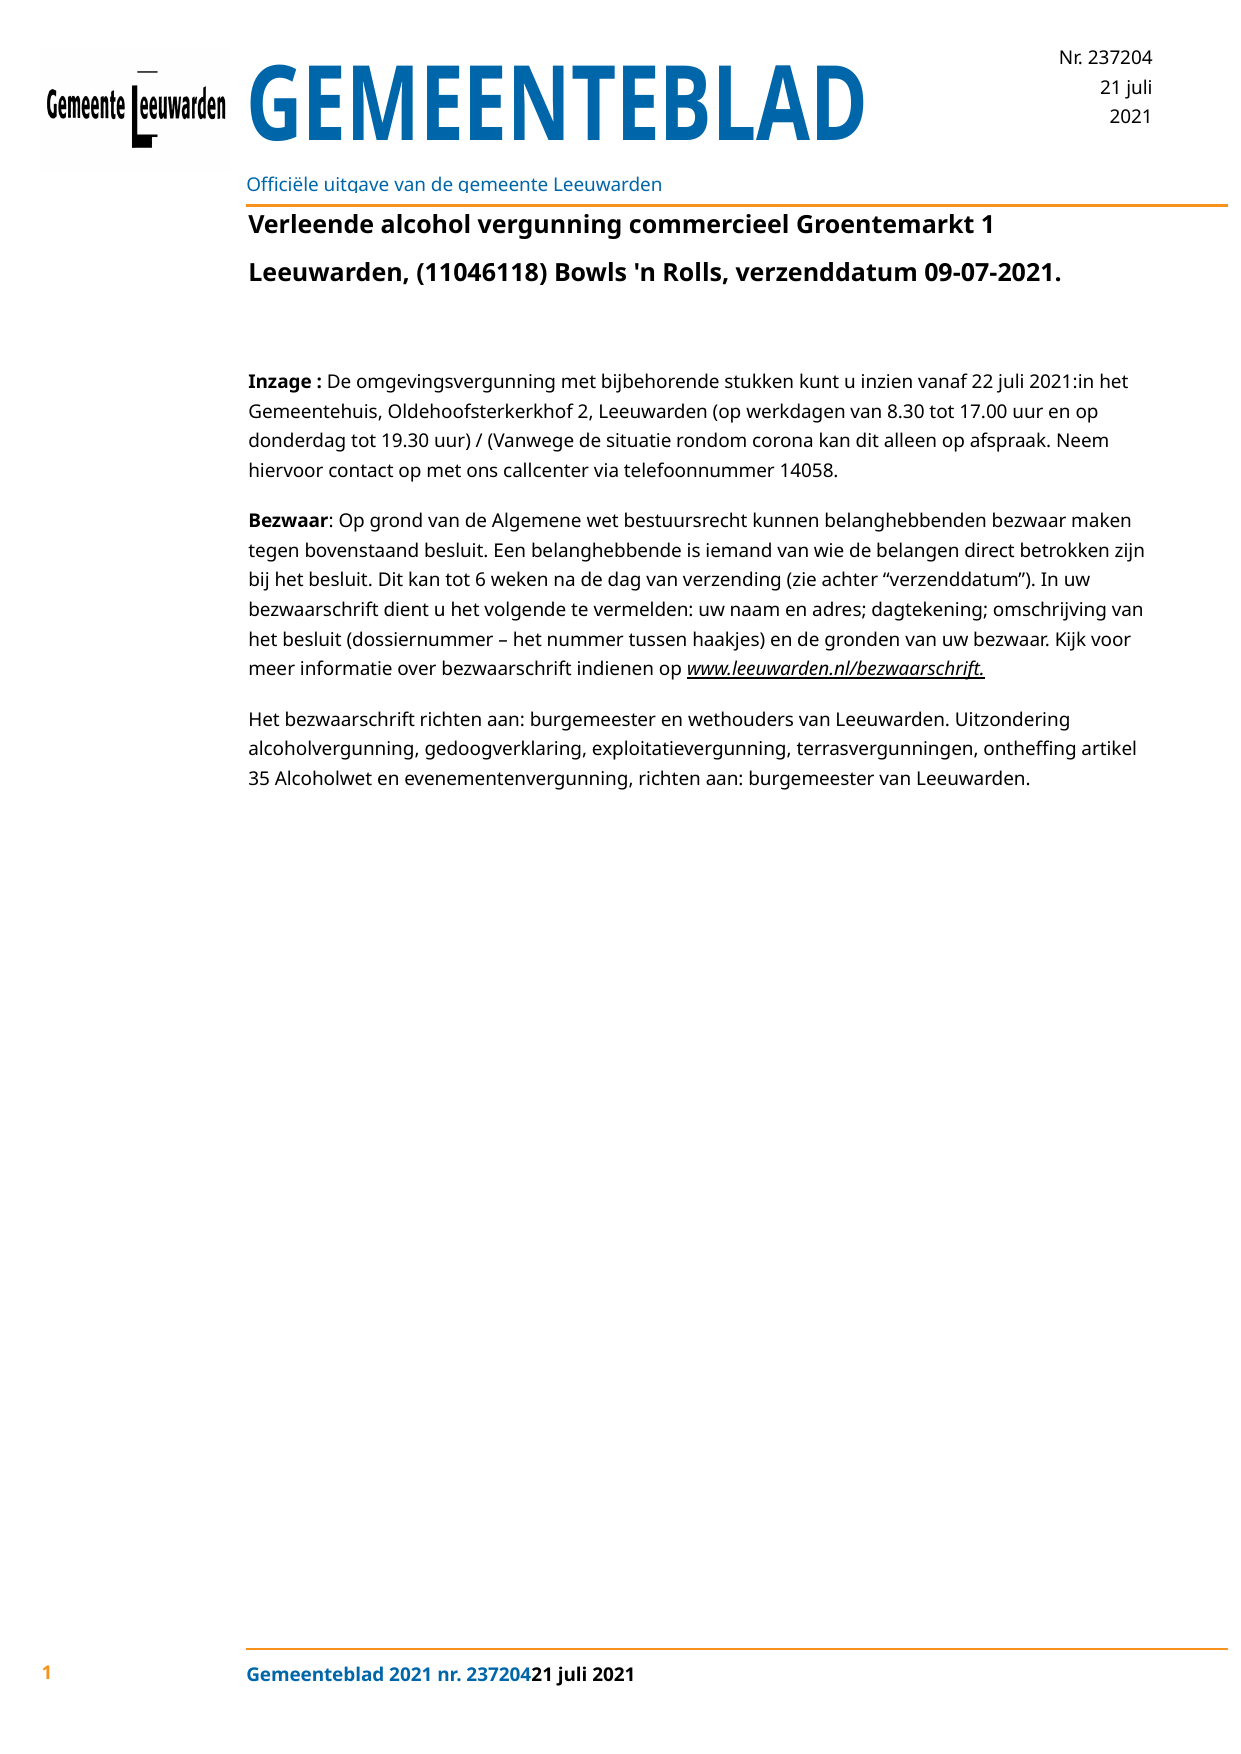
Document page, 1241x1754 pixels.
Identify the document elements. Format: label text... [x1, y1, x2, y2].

text Inzage : De omgevingsvergunning met bijbehorende stukken kunt u inzien vanaf 22 juli 2021:in het Gemeentehuis, Oldehoofsterkerkhof 2, Leeuwarden (op werkdagen van 8.30 tot 17.00 uur en op donderdag tot 19.30 uur) / (Vanwege de situatie rondom corona kan dit alleen op afspraak. Neem hiervoor contact op met ons callcenter via telefoonnummer 14058. [248, 368, 1152, 483]
picture [41, 47, 231, 172]
text Het bezwaarschrift richten aan: burgemeester en wethouders van Leeuwarden. Uitzondering alcoholvergunning, gedoogverklaring, exploitatievergunning, terrasvergunningen, ontheffing artikel 35 Alcoholwet en evenementenvergunning, richten aan: burgemeester van Leeuwarden. [248, 706, 1152, 791]
text Verleende alcohol vergunning commercieel Groentemarkt 1 Leeuwarden, (11046118) Bowls 'n Rolls, verzenddatum 09-07-2021. [248, 207, 1152, 288]
text Bezwaar: Op grond van de Algemene wet bestuursrecht kunnen belanghebbenden bezwaar maken tegen bovenstaand besluit. Een belanghebbende is iemand van wie de belangen direct betrokken zijn bij het besluit. Dit kan tot 6 weken na de dag van verzending (zie achter “verzenddatum”). In uw bezwaarschrift dient u het volgende te vermelden: uw naam en adres; dagtekening; omschrijving van het besluit (dossiernummer – het nummer tussen haakjes) en de gronden van uw bezwaar. Kijk voor meer informatie over bezwaarschrift indienen op www.leeuwarden.nl/bezwaarschrift. [248, 507, 1152, 681]
